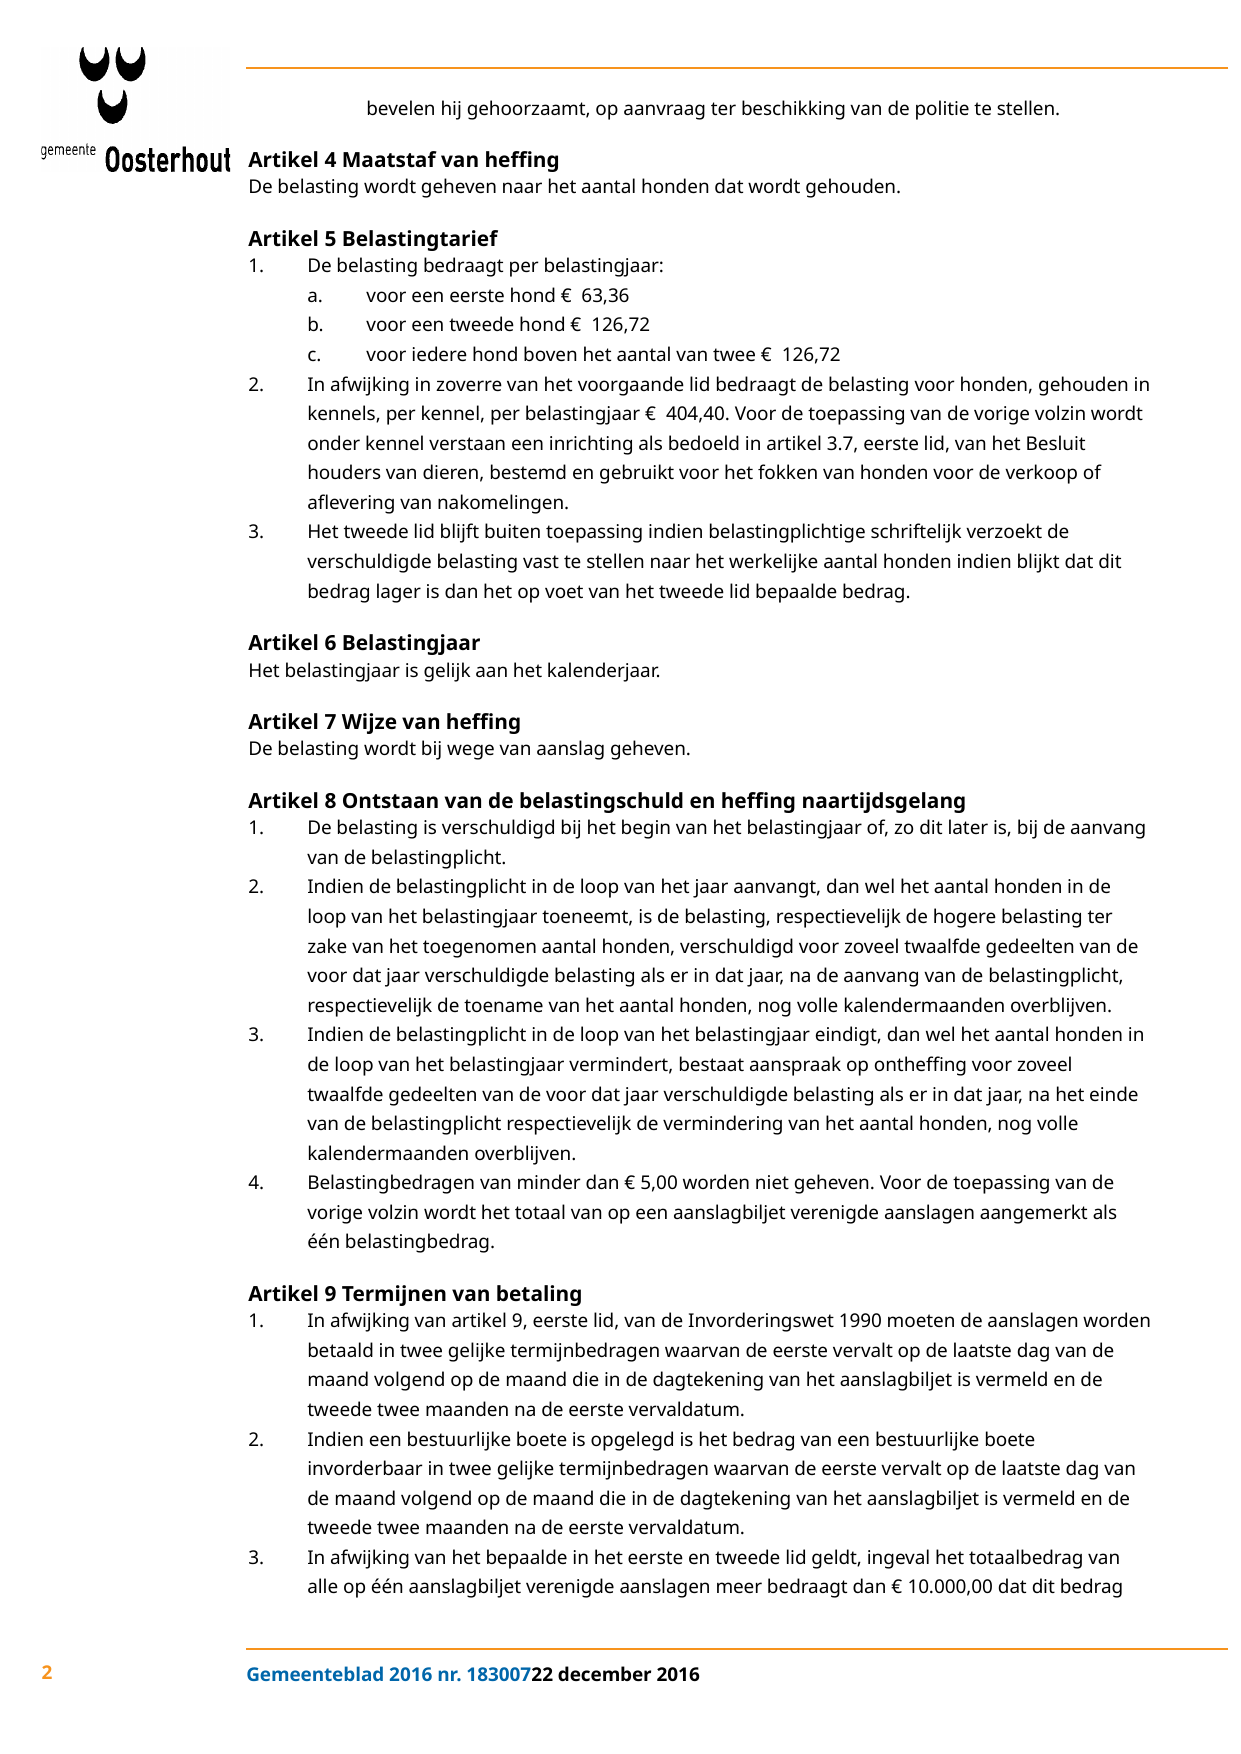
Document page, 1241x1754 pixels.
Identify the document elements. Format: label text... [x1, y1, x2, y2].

list In afwijking in zoverre van het voorgaande lid bedraagt de belasting voor honden, gehouden in kennels, per kennel, per belastingjaar € 404,40. Voor de toepassing van de vorige volzin wordt onder kennel verstaan een inrichting als bedoeld in artikel 3.7, eerste lid, van het Besluit houders van dieren, bestemd en gebruikt voor het fokken van honden voor de verkoop of aflevering van nakomelingen. [248, 371, 1152, 515]
list voor een tweede hond € 126,72 [307, 312, 1152, 337]
picture [41, 47, 231, 172]
text De belasting wordt geheven naar het aantal honden dat wordt gehouden. [248, 174, 1152, 199]
list De belasting bedraagt per belastingjaar: [248, 252, 1152, 278]
list Indien een bestuurlijke boete is opgelegd is het bedrag van een bestuurlijke boete invorderbaar in twee gelijke termijnbedragen waarvan de eerste vervalt op de laatste dag van de maand volgend op de maand die in de dagtekening van het aanslagbiljet is vermeld en de tweede twee maanden na de eerste vervaldatum. [248, 1426, 1152, 1540]
text Artikel 6 Belastingjaar [248, 628, 1152, 657]
list Indien de belastingplicht in de loop van het belastingjaar eindigt, dan wel het aantal honden in de loop van het belastingjaar vermindert, bestaat aanspraak op ontheffing voor zoveel twaalfde gedeelten van de voor dat jaar verschuldigde belasting als er in dat jaar, na het einde van de belastingplicht respectievelijk de vermindering van het aantal honden, nog volle kalendermaanden overblijven. [248, 1022, 1152, 1166]
list In afwijking van het bepaalde in het eerste en tweede lid geldt, ingeval het totaalbedrag van alle op één aanslagbiljet verenigde aanslagen meer bedraagt dan € 10.000,00 dat dit bedrag [248, 1544, 1152, 1599]
list bevelen hij gehoorzaamt, op aanvraag ter beschikking van de politie te stellen. [307, 95, 1152, 121]
list In afwijking van artikel 9, eerste lid, van de Invorderingswet 1990 moeten de aanslagen worden betaald in twee gelijke termijnbedragen waarvan de eerste vervalt op de laatste dag van de maand volgend op de maand die in de dagtekening van het aanslagbiljet is vermeld en de tweede twee maanden na de eerste vervaldatum. [248, 1307, 1152, 1422]
list Het tweede lid blijft buiten toepassing indien belastingplichtige schriftelijk verzoekt de verschuldigde belasting vast te stellen naar het werkelijke aantal honden indien blijkt dat dit bedrag lager is dan het op voet van het tweede lid bepaalde bedrag. [248, 519, 1152, 604]
text Artikel 9 Termijnen van betaling [248, 1279, 1152, 1307]
text Artikel 5 Belastingtarief [248, 224, 1152, 252]
list De belasting is verschuldigd bij het begin van het belastingjaar of, zo dit later is, bij de aanvang van de belastingplicht. [248, 814, 1152, 870]
text De belasting wordt bij wege van aanslag geheven. [248, 736, 1152, 761]
text Artikel 7 Wijze van heffing [248, 707, 1152, 736]
list Belastingbedragen van minder dan € 5,00 worden niet geheven. Voor de toepassing van de vorige volzin wordt het totaal van op een aanslagbiljet verenigde aanslagen aangemerkt als één belastingbedrag. [248, 1169, 1152, 1254]
text Artikel 8 Ontstaan van de belastingschuld en heffing naartijdsgelang [248, 786, 1152, 814]
text Het belastingjaar is gelijk aan het kalenderjaar. [248, 657, 1152, 682]
list voor iedere hond boven het aantal van twee € 126,72 [307, 341, 1152, 367]
list Indien de belastingplicht in de loop van het jaar aanvangt, dan wel het aantal honden in de loop van het belastingjaar toeneemt, is de belasting, respectievelijk de hogere belasting ter zake van het toegenomen aantal honden, verschuldigd voor zoveel twaalfde gedeelten van de voor dat jaar verschuldigde belasting als er in dat jaar, na de aanvang van de belastingplicht, respectievelijk de toename van het aantal honden, nog volle kalendermaanden overblijven. [248, 874, 1152, 1018]
text Artikel 4 Maatstaf van heffing [248, 145, 1152, 174]
list voor een eerste hond € 63,36 [307, 282, 1152, 308]
